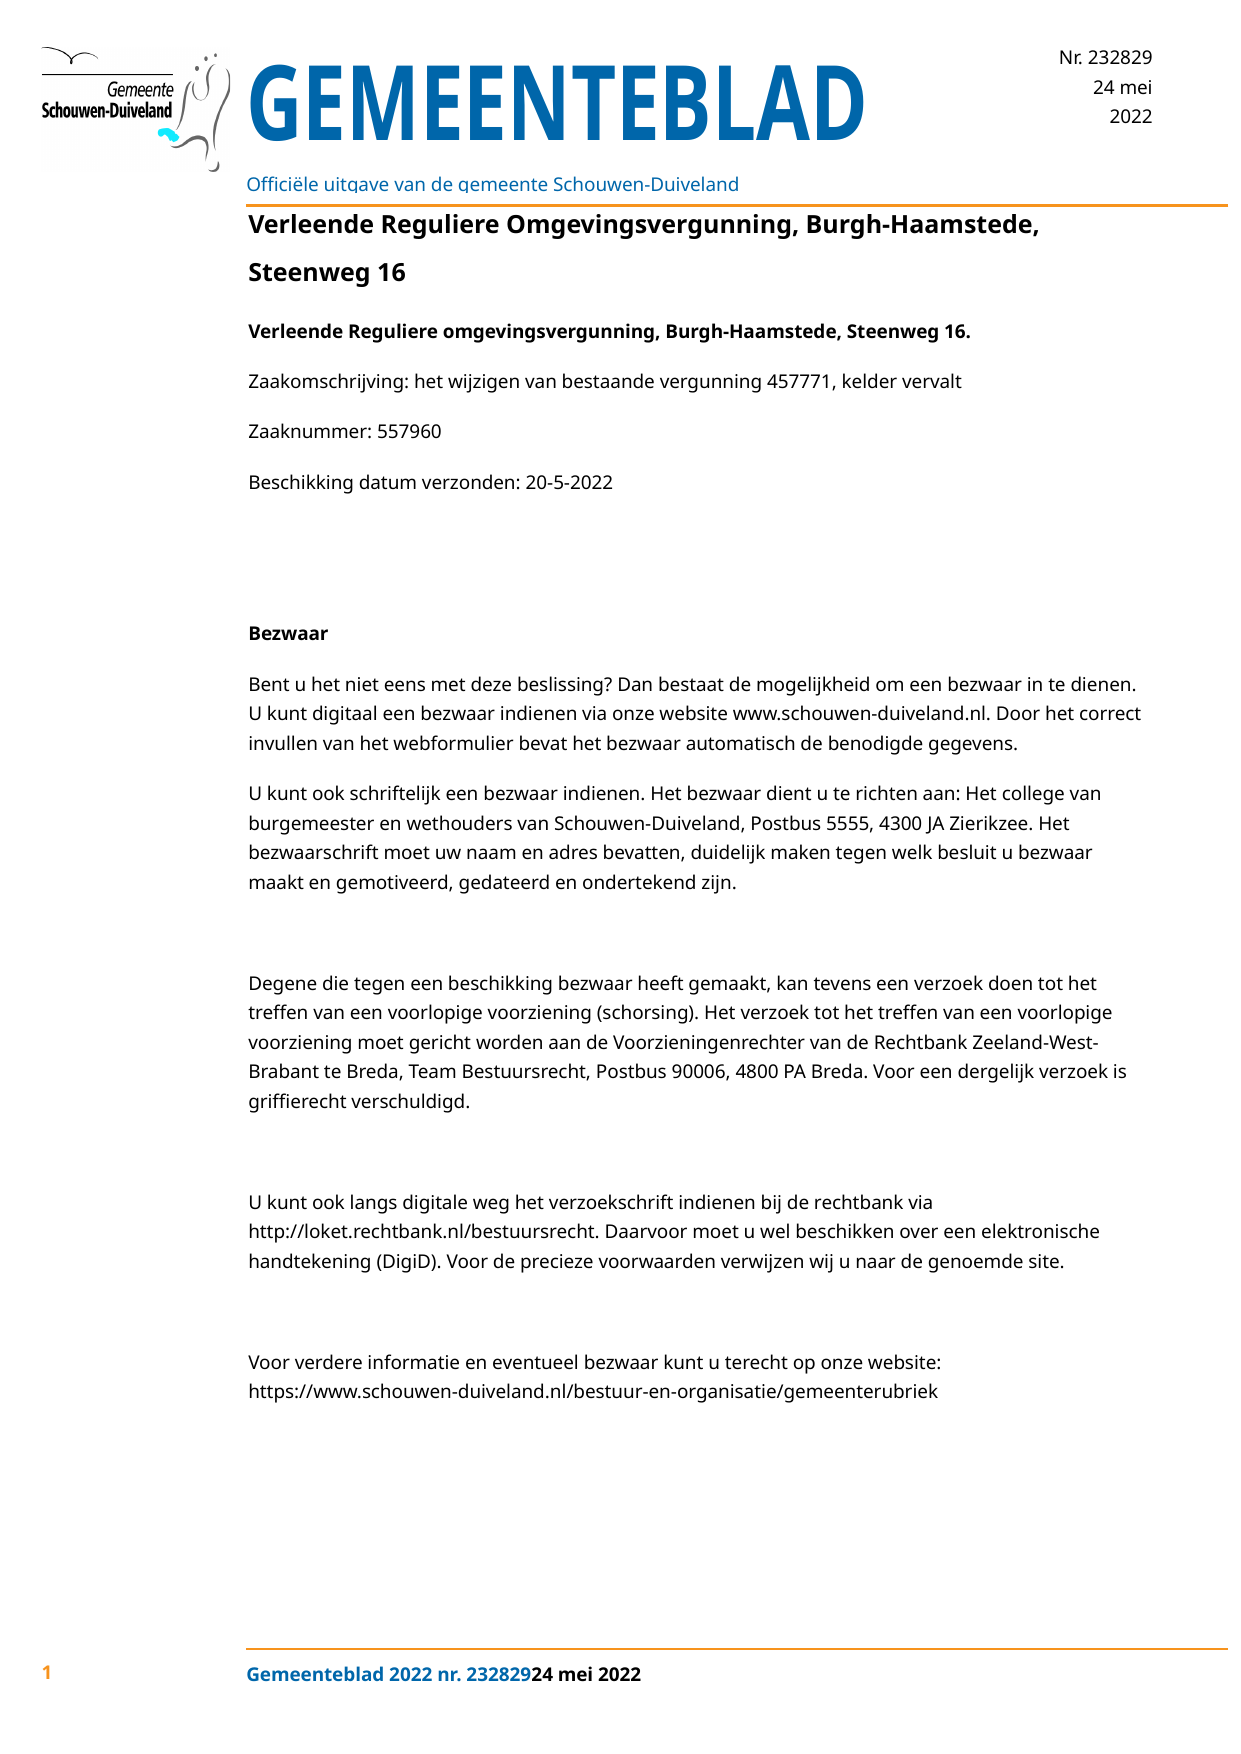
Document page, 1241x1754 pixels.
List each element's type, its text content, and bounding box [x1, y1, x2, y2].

picture [41, 47, 231, 172]
text Degene die tegen een beschikking bezwaar heeft gemaakt, kan tevens een verzoek doen tot het treffen van een voorlopige voorziening (schorsing). Het verzoek tot het treffen van een voorlopige voorziening moet gericht worden aan de Voorzieningenrechter van de Rechtbank Zeeland-West-Brabant te Breda, Team Bestuursrecht, Postbus 90006, 4800 PA Breda. Voor een dergelijk verzoek is griffierecht verschuldigd. [248, 970, 1152, 1114]
text Voor verdere informatie en eventueel bezwaar kunt u terecht op onze website: https://www.schouwen-duiveland.nl/bestuur-en-organisatie/gemeenterubriek [248, 1349, 1152, 1404]
text Bezwaar [248, 620, 1152, 646]
text Verleende Reguliere omgevingsvergunning, Burgh-Haamstede, Steenweg 16. [248, 318, 1152, 344]
text U kunt ook schriftelijk een bezwaar indienen. Het bezwaar dient u te richten aan: Het college van burgemeester en wethouders van Schouwen-Duiveland, Postbus 5555, 4300 JA Zierikzee. Het bezwaarschrift moet uw naam en adres bevatten, duidelijk maken tegen welk besluit u bezwaar maakt en gemotiveerd, gedateerd en ondertekend zijn. [248, 780, 1152, 895]
text Bent u het niet eens met deze beslissing? Dan bestaat de mogelijkheid om een bezwaar in te dienen. U kunt digitaal een bezwaar indienen via onze website www.schouwen-duiveland.nl. Door het correct invullen van het webformulier bevat het bezwaar automatisch de benodigde gegevens. [248, 671, 1152, 756]
text Beschikking datum verzonden: 20-5-2022 [248, 469, 1152, 495]
text Verleende Reguliere Omgevingsvergunning, Burgh-Haamstede, Steenweg 16 [248, 207, 1152, 288]
text Zaakomschrijving: het wijzigen van bestaande vergunning 457771, kelder vervalt [248, 368, 1152, 394]
text Zaaknummer: 557960 [248, 419, 1152, 444]
text U kunt ook langs digitale weg het verzoekschrift indienen bij de rechtbank via http://loket.rechtbank.nl/bestuursrecht. Daarvoor moet u wel beschikken over een elektronische handtekening (DigiD). Voor de precieze voorwaarden verwijzen wij u naar de genoemde site. [248, 1189, 1152, 1274]
